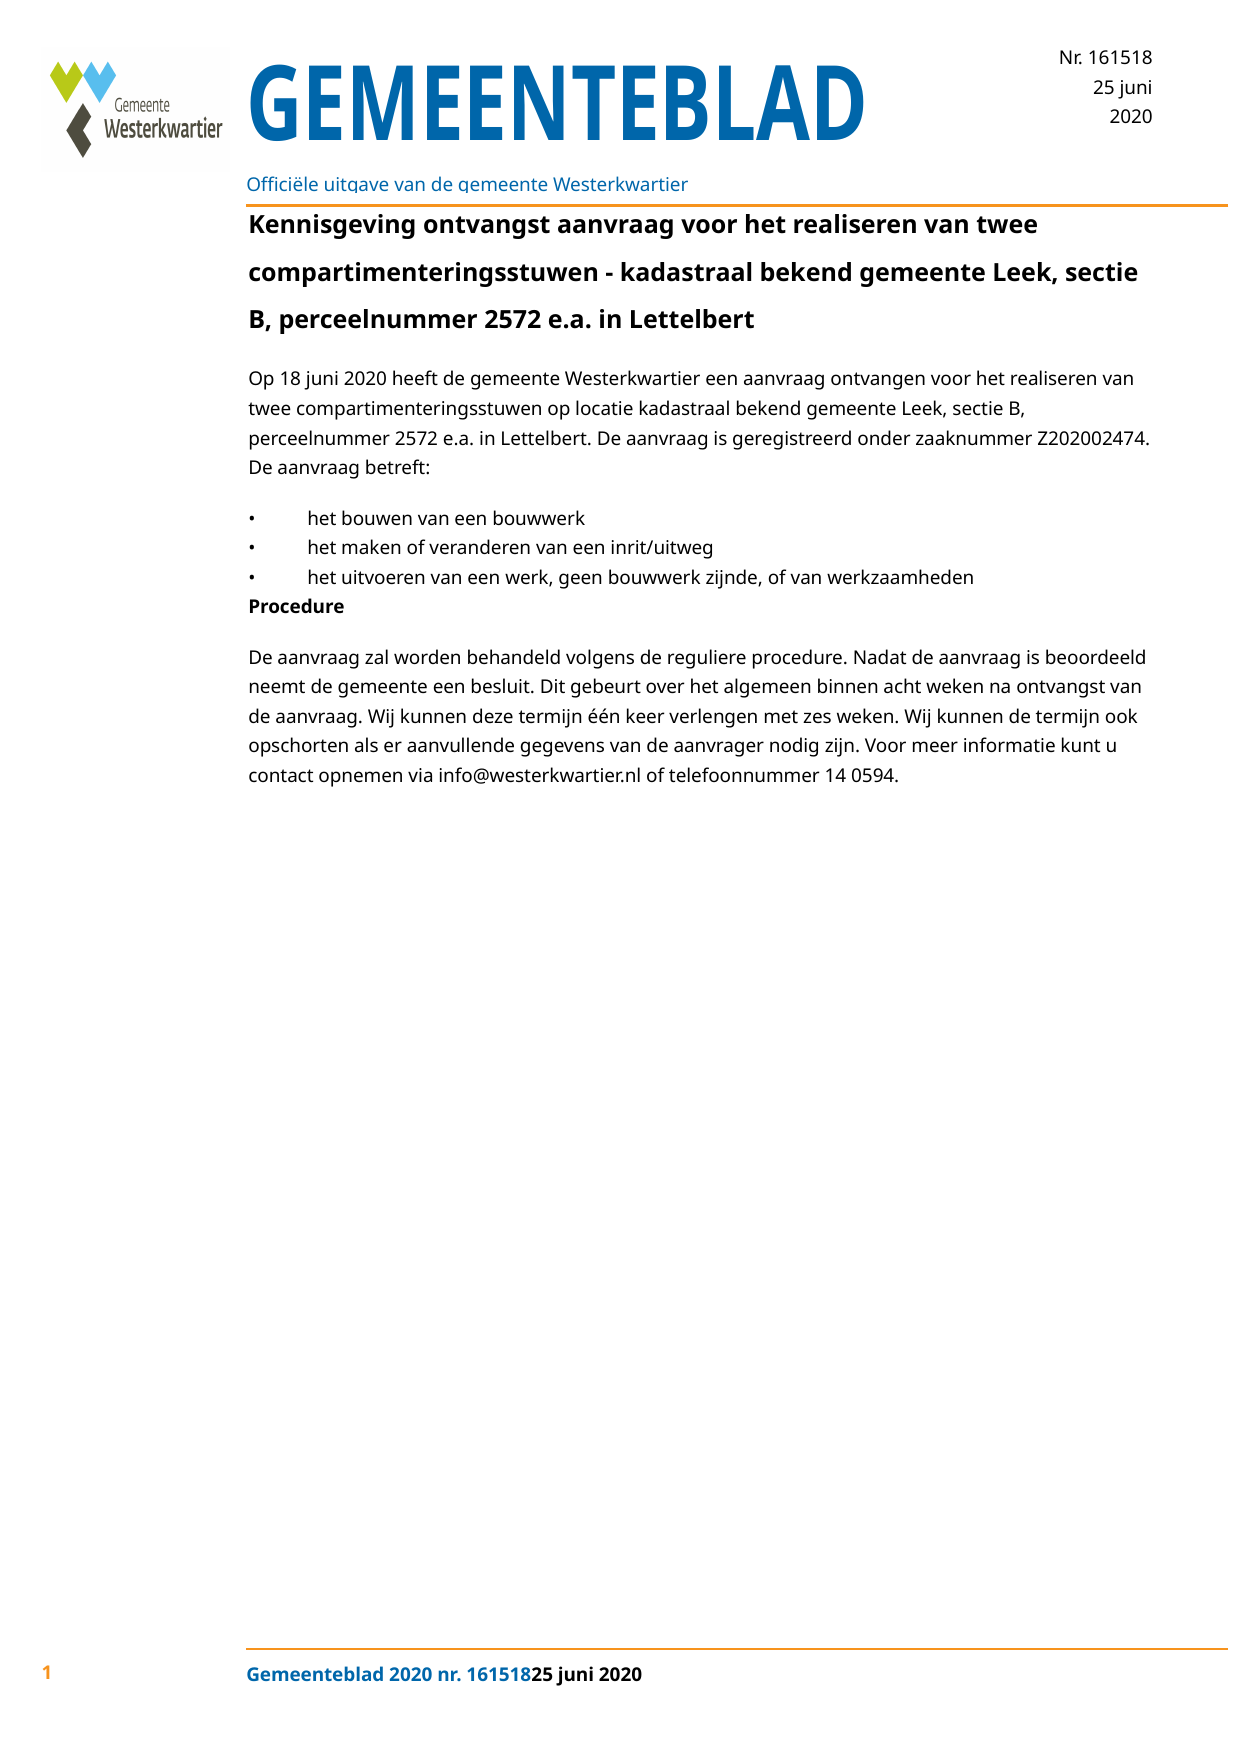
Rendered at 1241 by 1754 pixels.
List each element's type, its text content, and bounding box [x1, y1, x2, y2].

text Procedure [248, 593, 1152, 619]
text Kennisgeving ontvangst aanvraag voor het realiseren van twee compartimenteringsstuwen - kadastraal bekend gemeente Leek, sectie B, perceelnummer 2572 e.a. in Lettelbert [248, 207, 1152, 336]
list het uitvoeren van een werk, geen bouwwerk zijnde, of van werkzaamheden [248, 564, 1152, 589]
list het bouwen van een bouwwerk [248, 505, 1152, 530]
picture [41, 47, 231, 172]
text Op 18 juni 2020 heeft de gemeente Westerkwartier een aanvraag ontvangen voor het realiseren van twee compartimenteringsstuwen op locatie kadastraal bekend gemeente Leek, sectie B, perceelnummer 2572 e.a. in Lettelbert. De aanvraag is geregistreerd onder zaaknummer Z202002474. De aanvraag betreft: [248, 366, 1152, 480]
list het maken of veranderen van een inrit/uitweg [248, 534, 1152, 560]
text De aanvraag zal worden behandeld volgens de reguliere procedure. Nadat de aanvraag is beoordeeld neemt de gemeente een besluit. Dit gebeurt over het algemeen binnen acht weken na ontvangst van de aanvraag. Wij kunnen deze termijn één keer verlengen met zes weken. Wij kunnen de termijn ook opschorten als er aanvullende gegevens van de aanvrager nodig zijn. Voor meer informatie kunt u contact opnemen via info@westerkwartier.nl of telefoonnummer 14 0594. [248, 644, 1152, 788]
